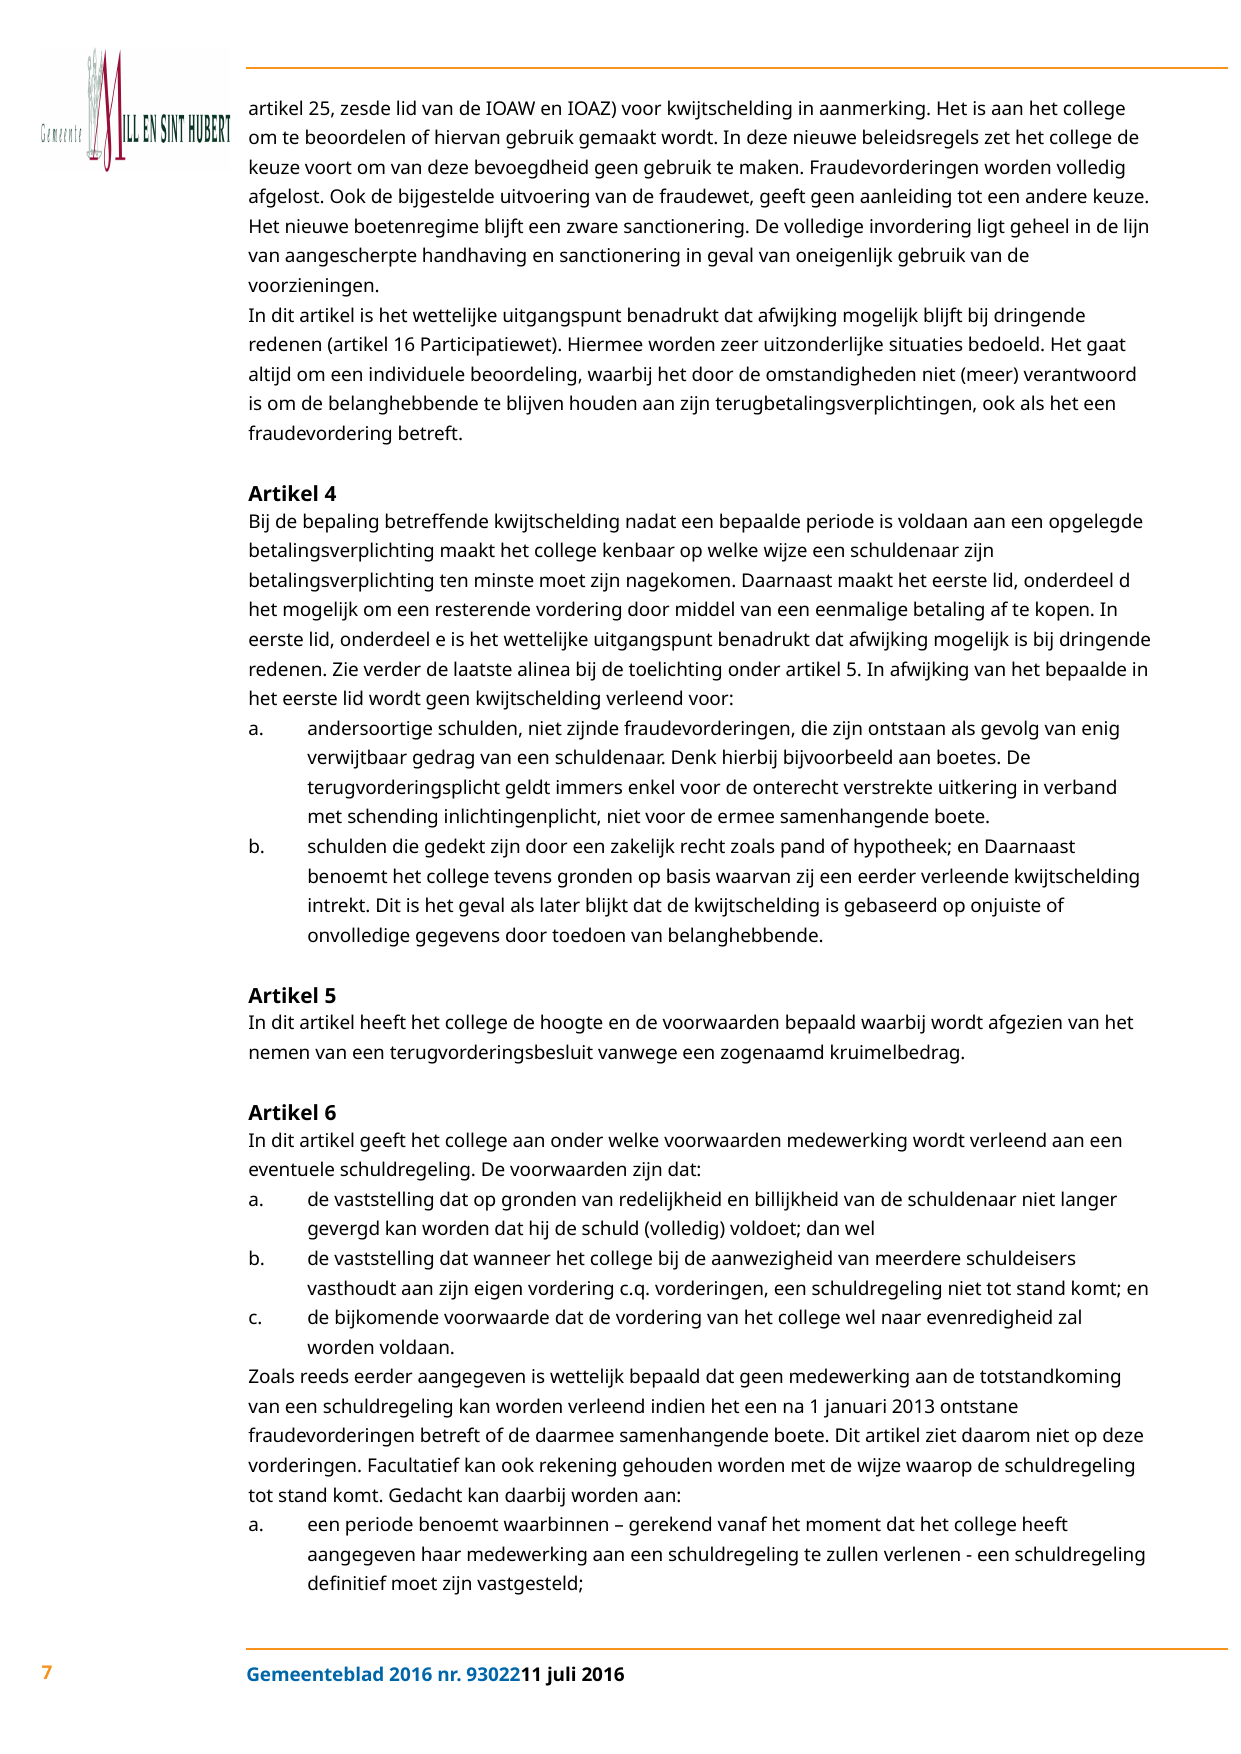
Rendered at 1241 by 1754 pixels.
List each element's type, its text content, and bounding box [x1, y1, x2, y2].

text Bij de bepaling betreffende kwijtschelding nadat een bepaalde periode is voldaan aan een opgelegde betalingsverplichting maakt het college kenbaar op welke wijze een schuldenaar zijn betalingsverplichting ten minste moet zijn nagekomen. Daarnaast maakt het eerste lid, onderdeel d het mogelijk om een resterende vordering door middel van een eenmalige betaling af te kopen. In eerste lid, onderdeel e is het wettelijke uitgangspunt benadrukt dat afwijking mogelijk is bij dringende redenen. Zie verder de laatste alinea bij de toelichting onder artikel 5. In afwijking van het bepaalde in het eerste lid wordt geen kwijtschelding verleend voor: [248, 508, 1152, 711]
text Artikel 4 [248, 479, 1152, 508]
picture [41, 47, 231, 172]
text In dit artikel heeft het college de hoogte en de voorwaarden bepaald waarbij wordt afgezien van het nemen van een terugvorderingsbesluit vanwege een zogenaamd kruimelbedrag. [248, 1009, 1152, 1065]
text Artikel 5 [248, 981, 1152, 1009]
list de bijkomende voorwaarde dat de vordering van het college wel naar evenredigheid zal worden voldaan. [248, 1304, 1152, 1359]
text Artikel 6 [248, 1098, 1152, 1127]
list de vaststelling dat wanneer het college bij de aanwezigheid van meerdere schuldeisers vasthoudt aan zijn eigen vordering c.q. vorderingen, een schuldregeling niet tot stand komt; en [248, 1245, 1152, 1300]
list schulden die gedekt zijn door een zakelijk recht zoals pand of hypotheek; en Daarnaast benoemt het college tevens gronden op basis waarvan zij een eerder verleende kwijtschelding intrekt. Dit is het geval als later blijkt dat de kwijtschelding is gebaseerd op onjuiste of onvolledige gegevens door toedoen van belanghebbende. [248, 833, 1152, 948]
text In dit artikel is het wettelijke uitgangspunt benadrukt dat afwijking mogelijk blijft bij dringende redenen (artikel 16 Participatiewet). Hiermee worden zeer uitzonderlijke situaties bedoeld. Het gaat altijd om een individuele beoordeling, waarbij het door de omstandigheden niet (meer) verantwoord is om de belanghebbende te blijven houden aan zijn terugbetalingsverplichtingen, ook als het een fraudevordering betreft. [248, 302, 1152, 446]
text artikel 25, zesde lid van de IOAW en IOAZ) voor kwijtschelding in aanmerking. Het is aan het college om te beoordelen of hiervan gebruik gemaakt wordt. In deze nieuwe beleidsregels zet het college de keuze voort om van deze bevoegdheid geen gebruik te maken. Fraudevorderingen worden volledig afgelost. Ook de bijgestelde uitvoering van de fraudewet, geeft geen aanleiding tot een andere keuze. Het nieuwe boetenregime blijft een zware sanctionering. De volledige invordering ligt geheel in de lijn van aangescherpte handhaving en sanctionering in geval van oneigenlijk gebruik van de voorzieningen. [248, 95, 1152, 298]
text Zoals reeds eerder aangegeven is wettelijk bepaald dat geen medewerking aan de totstandkoming van een schuldregeling kan worden verleend indien het een na 1 januari 2013 ontstane fraudevorderingen betreft of de daarmee samenhangende boete. Dit artikel ziet daarom niet op deze vorderingen. Facultatief kan ook rekening gehouden worden met de wijze waarop de schuldregeling tot stand komt. Gedacht kan daarbij worden aan: [248, 1363, 1152, 1507]
text In dit artikel geeft het college aan onder welke voorwaarden medewerking wordt verleend aan een eventuele schuldregeling. De voorwaarden zijn dat: [248, 1127, 1152, 1182]
list de vaststelling dat op gronden van redelijkheid en billijkheid van de schuldenaar niet langer gevergd kan worden dat hij de schuld (volledig) voldoet; dan wel [248, 1186, 1152, 1241]
list andersoortige schulden, niet zijnde fraudevorderingen, die zijn ontstaan als gevolg van enig verwijtbaar gedrag van een schuldenaar. Denk hierbij bijvoorbeeld aan boetes. De terugvorderingsplicht geldt immers enkel voor de onterecht verstrekte uitkering in verband met schending inlichtingenplicht, niet voor de ermee samenhangende boete. [248, 715, 1152, 829]
list een periode benoemt waarbinnen – gerekend vanaf het moment dat het college heeft aangegeven haar medewerking aan een schuldregeling te zullen verlenen - een schuldregeling definitief moet zijn vastgesteld; [248, 1511, 1152, 1596]
